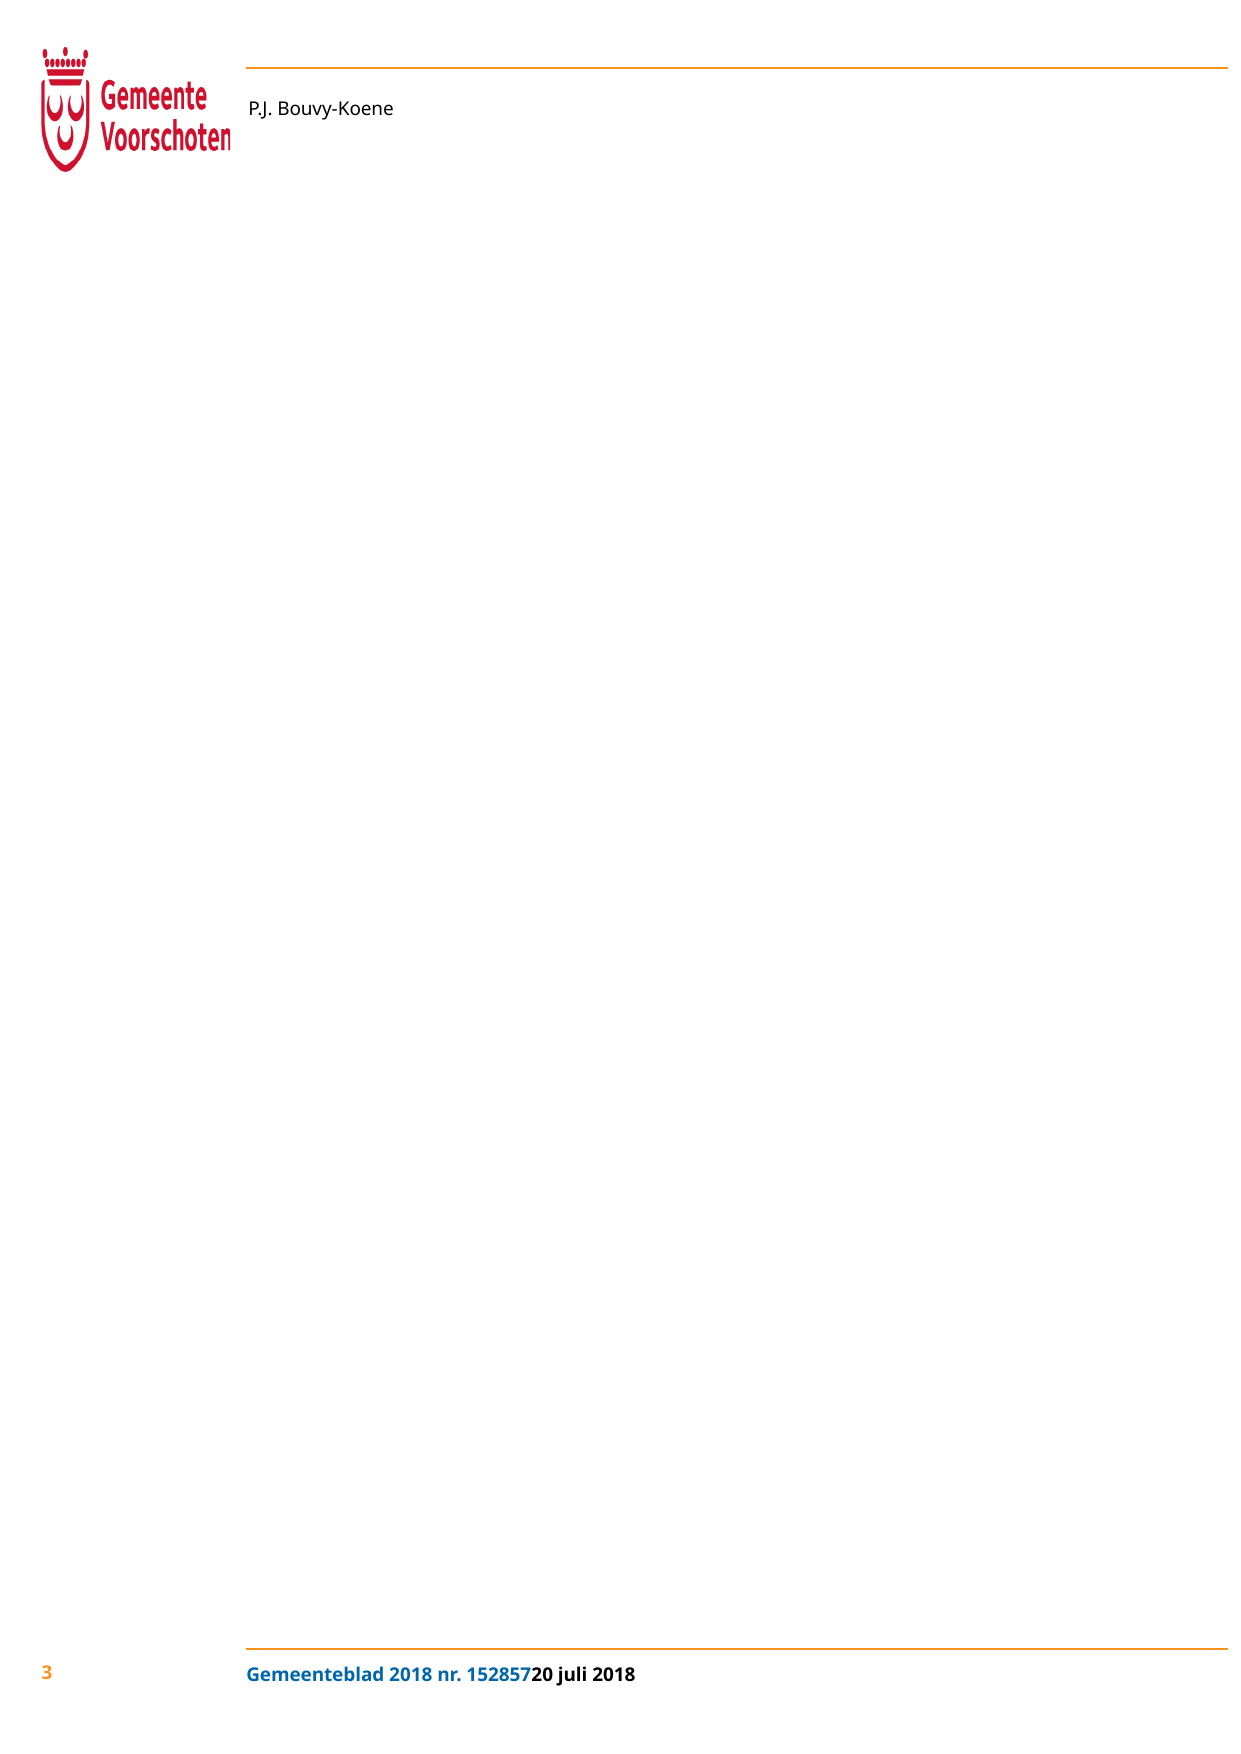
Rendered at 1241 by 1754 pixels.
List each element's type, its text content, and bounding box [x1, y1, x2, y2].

text P.J. Bouvy-Koene [248, 95, 1152, 121]
picture [41, 47, 231, 172]
